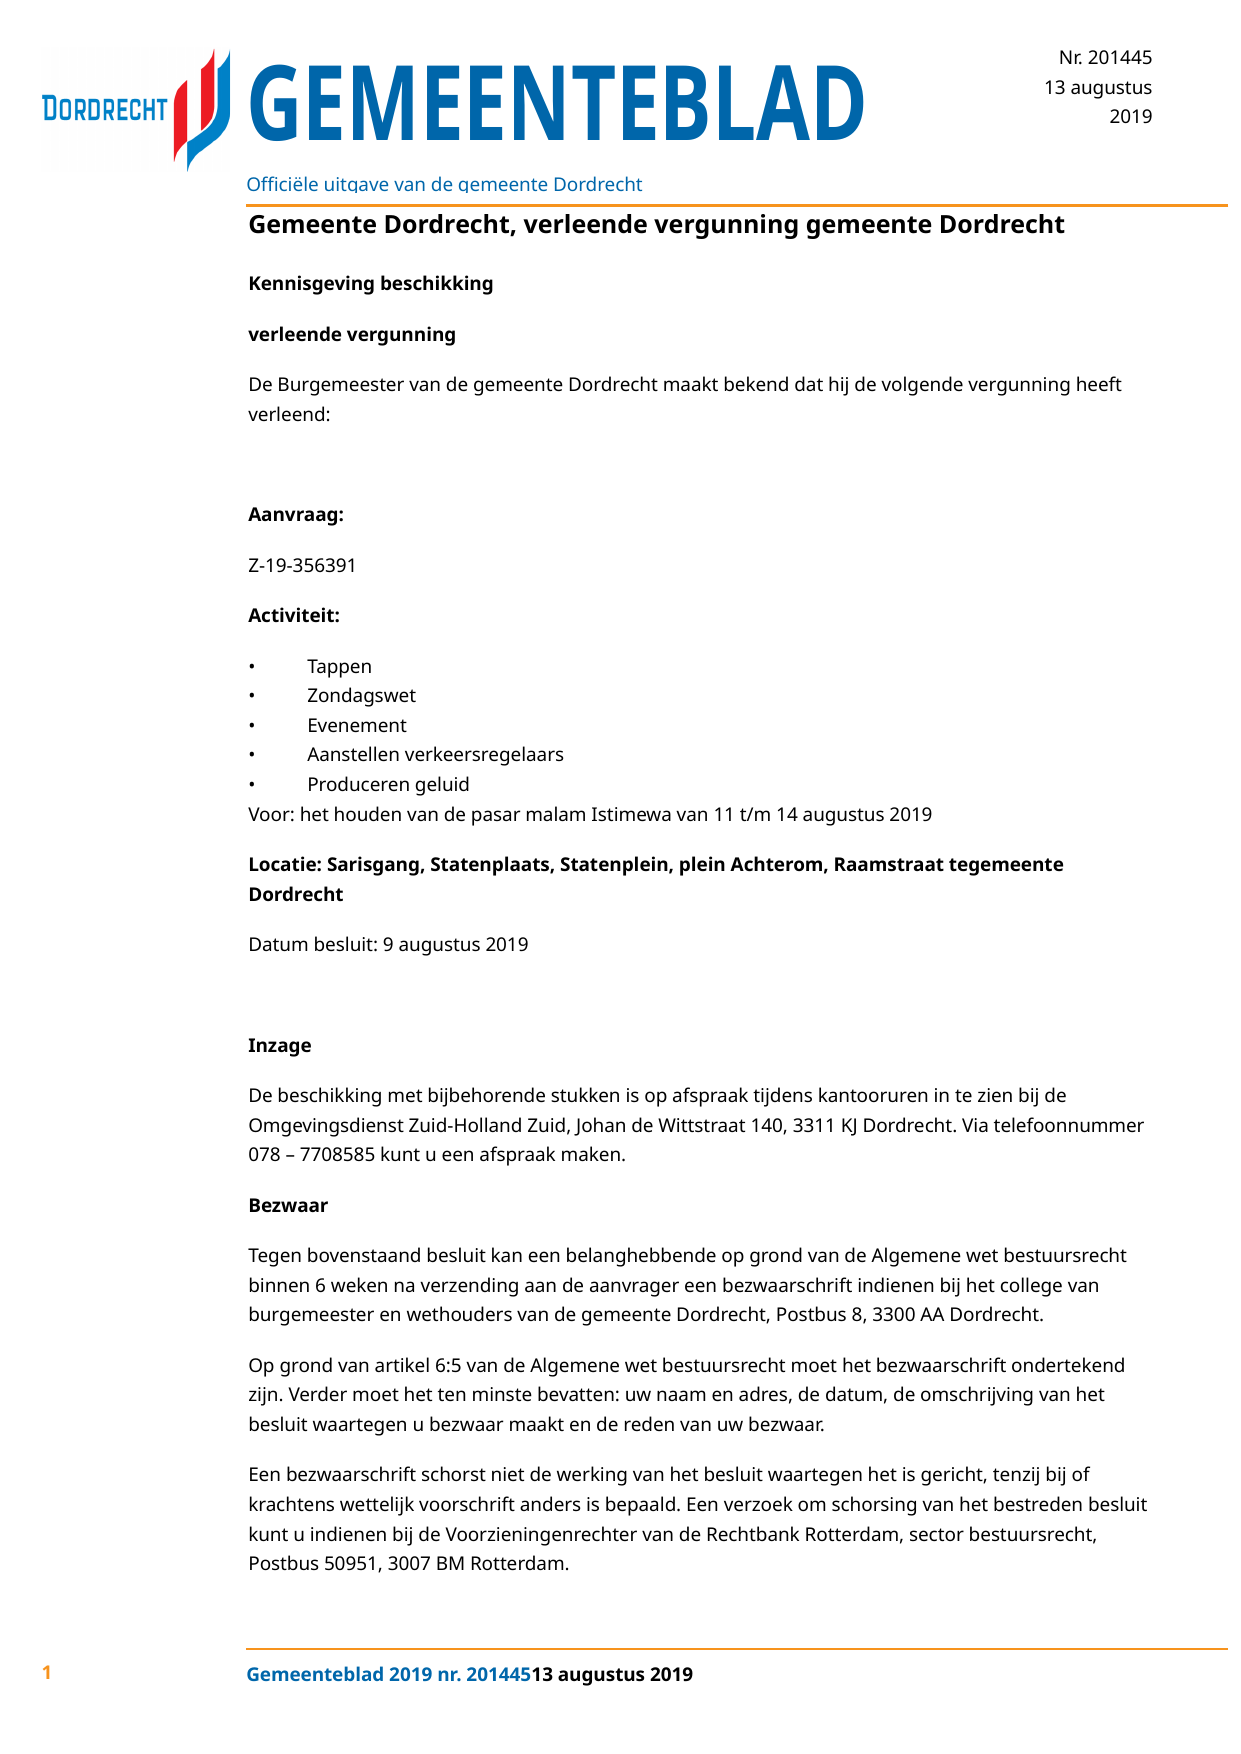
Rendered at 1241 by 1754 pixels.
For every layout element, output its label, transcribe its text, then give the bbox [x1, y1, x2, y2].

text Voor: het houden van de pasar malam Istimewa van 11 t/m 14 augustus 2019 [248, 801, 1152, 826]
text Kennisgeving beschikking [248, 270, 1152, 296]
list Produceren geluid [248, 771, 1152, 797]
text Locatie: Sarisgang, Statenplaats, Statenplein, plein Achterom, Raamstraat tegemeente Dordrecht [248, 851, 1152, 906]
text Activiteit: [248, 602, 1152, 628]
picture [41, 47, 231, 172]
list Zondagswet [248, 682, 1152, 708]
text Een bezwaarschrift schorst niet de werking van het besluit waartegen het is gericht, tenzij bij of krachtens wettelijk voorschrift anders is bepaald. Een verzoek om schorsing van het bestreden besluit kunt u indienen bij de Voorzieningenrechter van de Rechtbank Rotterdam, sector bestuursrecht, Postbus 50951, 3007 BM Rotterdam. [248, 1462, 1152, 1576]
list Evenement [248, 712, 1152, 738]
text De beschikking met bijbehorende stukken is op afspraak tijdens kantooruren in te zien bij de Omgevingsdienst Zuid-Holland Zuid, Johan de Wittstraat 140, 3311 KJ Dordrecht. Via telefoonnummer 078 – 7708585 kunt u een afspraak maken. [248, 1082, 1152, 1167]
text De Burgemeester van de gemeente Dordrecht maakt bekend dat hij de volgende vergunning heeft verleend: [248, 371, 1152, 426]
text Z-19-356391 [248, 552, 1152, 578]
list Tappen [248, 653, 1152, 678]
text verleende vergunning [248, 321, 1152, 346]
text Gemeente Dordrecht, verleende vergunning gemeente Dordrecht [248, 207, 1152, 241]
text Aanvraag: [248, 502, 1152, 527]
text Inzage [248, 1032, 1152, 1058]
text Datum besluit: 9 augustus 2019 [248, 931, 1152, 957]
list Aanstellen verkeersregelaars [248, 742, 1152, 767]
text Bezwaar [248, 1192, 1152, 1218]
text Tegen bovenstaand besluit kan een belanghebbende op grond van de Algemene wet bestuursrecht binnen 6 weken na verzending aan de aanvrager een bezwaarschrift indienen bij het college van burgemeester en wethouders van de gemeente Dordrecht, Postbus 8, 3300 AA Dordrecht. [248, 1242, 1152, 1327]
text Op grond van artikel 6:5 van de Algemene wet bestuursrecht moet het bezwaarschrift ondertekend zijn. Verder moet het ten minste bevatten: uw naam en adres, de datum, de omschrijving van het besluit waartegen u bezwaar maakt en de reden van uw bezwaar. [248, 1352, 1152, 1437]
